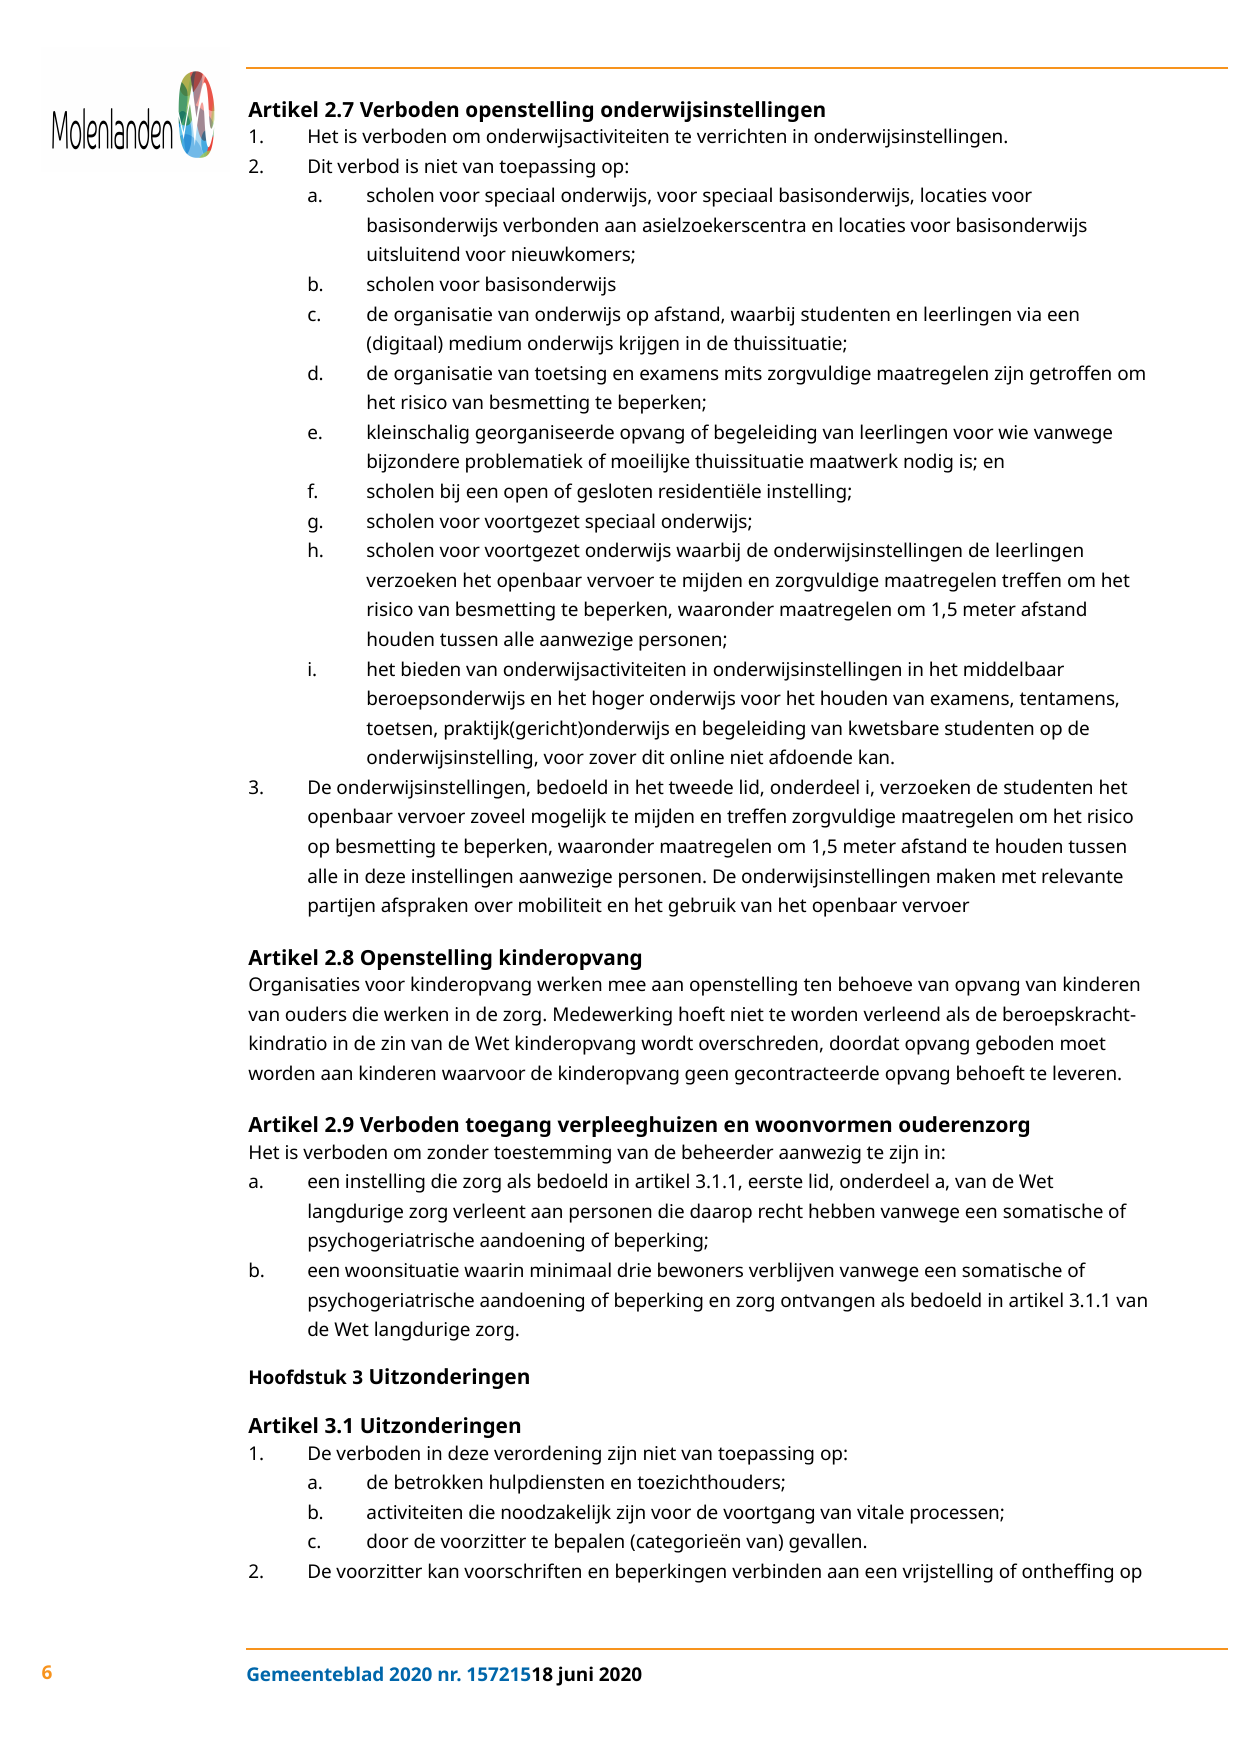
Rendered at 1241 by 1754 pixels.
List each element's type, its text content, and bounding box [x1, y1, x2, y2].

text Artikel 2.8 Openstelling kinderopvang [248, 943, 1152, 971]
list een instelling die zorg als bedoeld in artikel 3.1.1, eerste lid, onderdeel a, van de Wet langdurige zorg verleent aan personen die daarop recht hebben vanwege een somatische of psychogeriatrische aandoening of beperking; [248, 1168, 1152, 1253]
list een woonsituatie waarin minimaal drie bewoners verblijven vanwege een somatische of psychogeriatrische aandoening of beperking en zorg ontvangen als bedoeld in artikel 3.1.1 van de Wet langdurige zorg. [248, 1257, 1152, 1342]
text Artikel 2.9 Verboden toegang verpleeghuizen en woonvormen ouderenzorg [248, 1110, 1152, 1139]
list Dit verbod is niet van toepassing op: [248, 153, 1152, 178]
text Hoofdstuk 3 Uitzonderingen [248, 1362, 1152, 1390]
list de organisatie van onderwijs op afstand, waarbij studenten en leerlingen via een (digitaal) medium onderwijs krijgen in de thuissituatie; [307, 301, 1152, 356]
text Artikel 3.1 Uitzonderingen [248, 1411, 1152, 1440]
list activiteiten die noodzakelijk zijn voor de voortgang van vitale processen; [307, 1499, 1152, 1524]
list Het is verboden om onderwijsactiviteiten te verrichten in onderwijsinstellingen. [248, 123, 1152, 149]
list scholen voor voortgezet onderwijs waarbij de onderwijsinstellingen de leerlingen verzoeken het openbaar vervoer te mijden en zorgvuldige maatregelen treffen om het risico van besmetting te beperken, waaronder maatregelen om 1,5 meter afstand houden tussen alle aanwezige personen; [307, 537, 1152, 652]
picture [41, 47, 231, 172]
text Het is verboden om zonder toestemming van de beheerder aanwezig te zijn in: [248, 1139, 1152, 1164]
list De verboden in deze verordening zijn niet van toepassing op: [248, 1440, 1152, 1465]
list de organisatie van toetsing en examens mits zorgvuldige maatregelen zijn getroffen om het risico van besmetting te beperken; [307, 360, 1152, 415]
list scholen voor basisonderwijs [307, 271, 1152, 297]
list scholen bij een open of gesloten residentiële instelling; [307, 478, 1152, 504]
list door de voorzitter te bepalen (categorieën van) gevallen. [307, 1528, 1152, 1554]
list scholen voor voortgezet speciaal onderwijs; [307, 508, 1152, 533]
list De onderwijsinstellingen, bedoeld in het tweede lid, onderdeel i, verzoeken de studenten het openbaar vervoer zoveel mogelijk te mijden en treffen zorgvuldige maatregelen om het risico op besmetting te beperken, waaronder maatregelen om 1,5 meter afstand te houden tussen alle in deze instellingen aanwezige personen. De onderwijsinstellingen maken met relevante partijen afspraken over mobiliteit en het gebruik van het openbaar vervoer [248, 774, 1152, 918]
list kleinschalig georganiseerde opvang of begeleiding van leerlingen voor wie vanwege bijzondere problematiek of moeilijke thuissituatie maatwerk nodig is; en [307, 419, 1152, 474]
list het bieden van onderwijsactiviteiten in onderwijsinstellingen in het middelbaar beroepsonderwijs en het hoger onderwijs voor het houden van examens, tentamens, toetsen, praktijk(gericht)onderwijs en begeleiding van kwetsbare studenten op de onderwijsinstelling, voor zover dit online niet afdoende kan. [307, 656, 1152, 770]
list de betrokken hulpdiensten en toezichthouders; [307, 1469, 1152, 1495]
text Organisaties voor kinderopvang werken mee aan openstelling ten behoeve van opvang van kinderen van ouders die werken in de zorg. Medewerking hoeft niet te worden verleend als de beroepskracht-kindratio in de zin van de Wet kinderopvang wordt overschreden, doordat opvang geboden moet worden aan kinderen waarvoor de kinderopvang geen gecontracteerde opvang behoeft te leveren. [248, 971, 1152, 1086]
list scholen voor speciaal onderwijs, voor speciaal basisonderwijs, locaties voor basisonderwijs verbonden aan asielzoekerscentra en locaties voor basisonderwijs uitsluitend voor nieuwkomers; [307, 182, 1152, 267]
list De voorzitter kan voorschriften en beperkingen verbinden aan een vrijstelling of ontheffing op [248, 1558, 1152, 1584]
text Artikel 2.7 Verboden openstelling onderwijsinstellingen [248, 95, 1152, 123]
